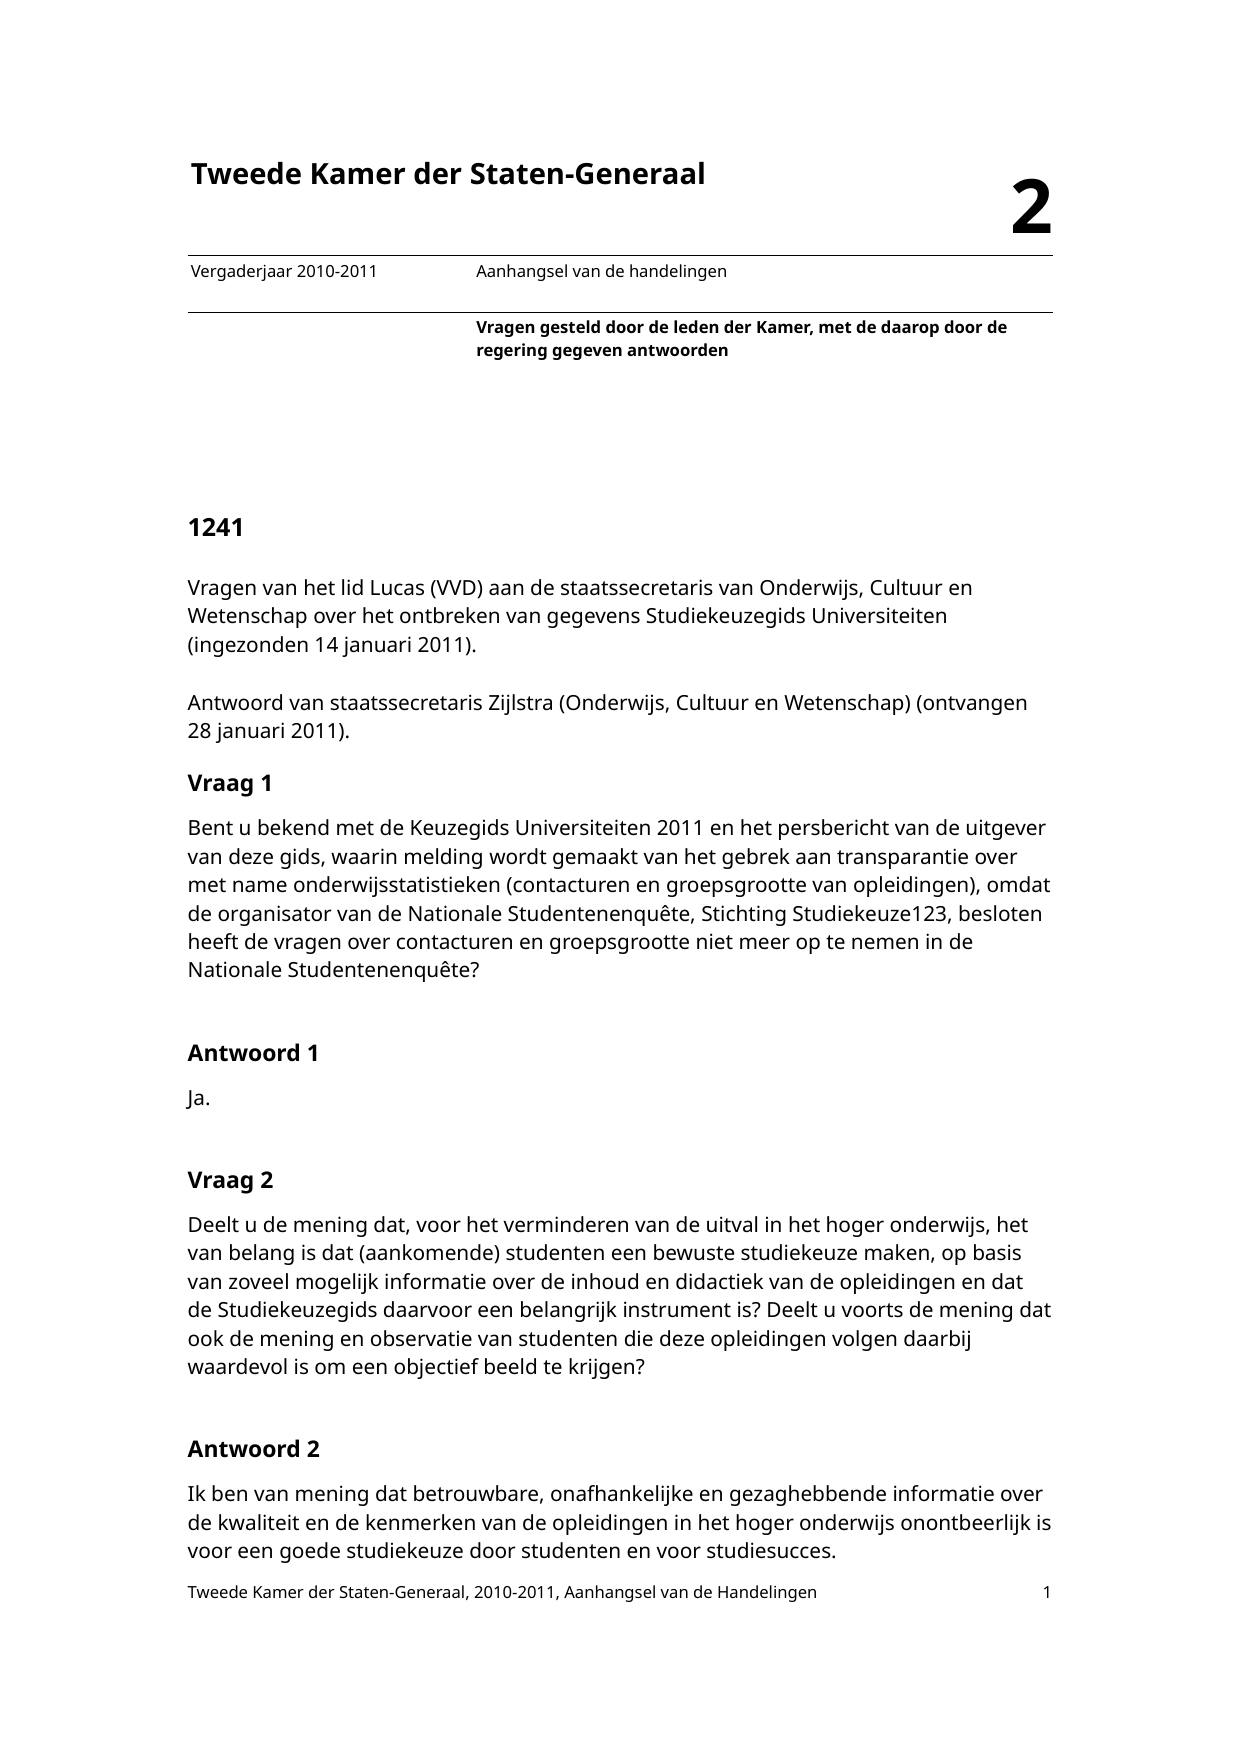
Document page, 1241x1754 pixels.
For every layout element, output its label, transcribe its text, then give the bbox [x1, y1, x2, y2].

subtitle Antwoord 1 [187, 1037, 1053, 1068]
table_header 2 [880, 150, 1053, 255]
subtitle Vraag 2 [187, 1164, 1053, 1195]
text Antwoord van staatssecretaris Zijlstra (Onderwijs, Cultuur en Wetenschap) (ontvangen 28 januari 2011). [187, 688, 1053, 745]
table_cell Aanhangsel van de handelingen [473, 256, 1053, 312]
subtitle Antwoord 2 [187, 1433, 1053, 1464]
table_cell Vergaderjaar 2010-2011 [188, 256, 473, 312]
table_cell [188, 313, 473, 361]
text Bent u bekend met de Keuzegids Universiteiten 2011 en het persbericht van de uitgever van deze gids, waarin melding wordt gemaakt van het gebrek aan transparantie over met name onderwijsstatistieken (contacturen en groepsgrootte van opleidingen), omdat de organisator van de Nationale Studentenenquête, Stichting Studiekeuze123, besloten heeft de vragen over contacturen en groepsgrootte niet meer op te nemen in de Nationale Studentenenquête? [187, 813, 1053, 984]
table_header Tweede Kamer der Staten-Generaal [188, 150, 879, 255]
subtitle Vraag 1 [187, 767, 1053, 798]
text Deelt u de mening dat, voor het verminderen van de uitval in het hoger onderwijs, het van belang is dat (aankomende) studenten een bewuste studiekeuze maken, op basis van zoveel mogelijk informatie over de inhoud en didactiek van de opleidingen en dat de Studiekeuzegids daarvoor een belangrijk instrument is? Deelt u voorts de mening dat ook de mening en observatie van studenten die deze opleidingen volgen daarbij waardevol is om een objectief beeld te krijgen? [187, 1210, 1053, 1381]
text Ik ben van mening dat betrouwbare, onafhankelijke en gezaghebbende informatie over de kwaliteit en de kenmerken van de opleidingen in het hoger onderwijs onontbeerlijk is voor een goede studiekeuze door studenten en voor studiesucces. [187, 1479, 1053, 1565]
table_cell Vragen gesteld door de leden der Kamer, met de daarop door de regering gegeven antwoorden [473, 313, 1053, 361]
text Ja. [187, 1083, 1053, 1111]
text Vragen van het lid Lucas (VVD) aan de staatssecretaris van Onderwijs, Cultuur en Wetenschap over het ontbreken van gegevens Studiekeuzegids Universiteiten (ingezonden 14 januari 2011). [187, 573, 1053, 658]
text 1241 [187, 509, 1053, 543]
